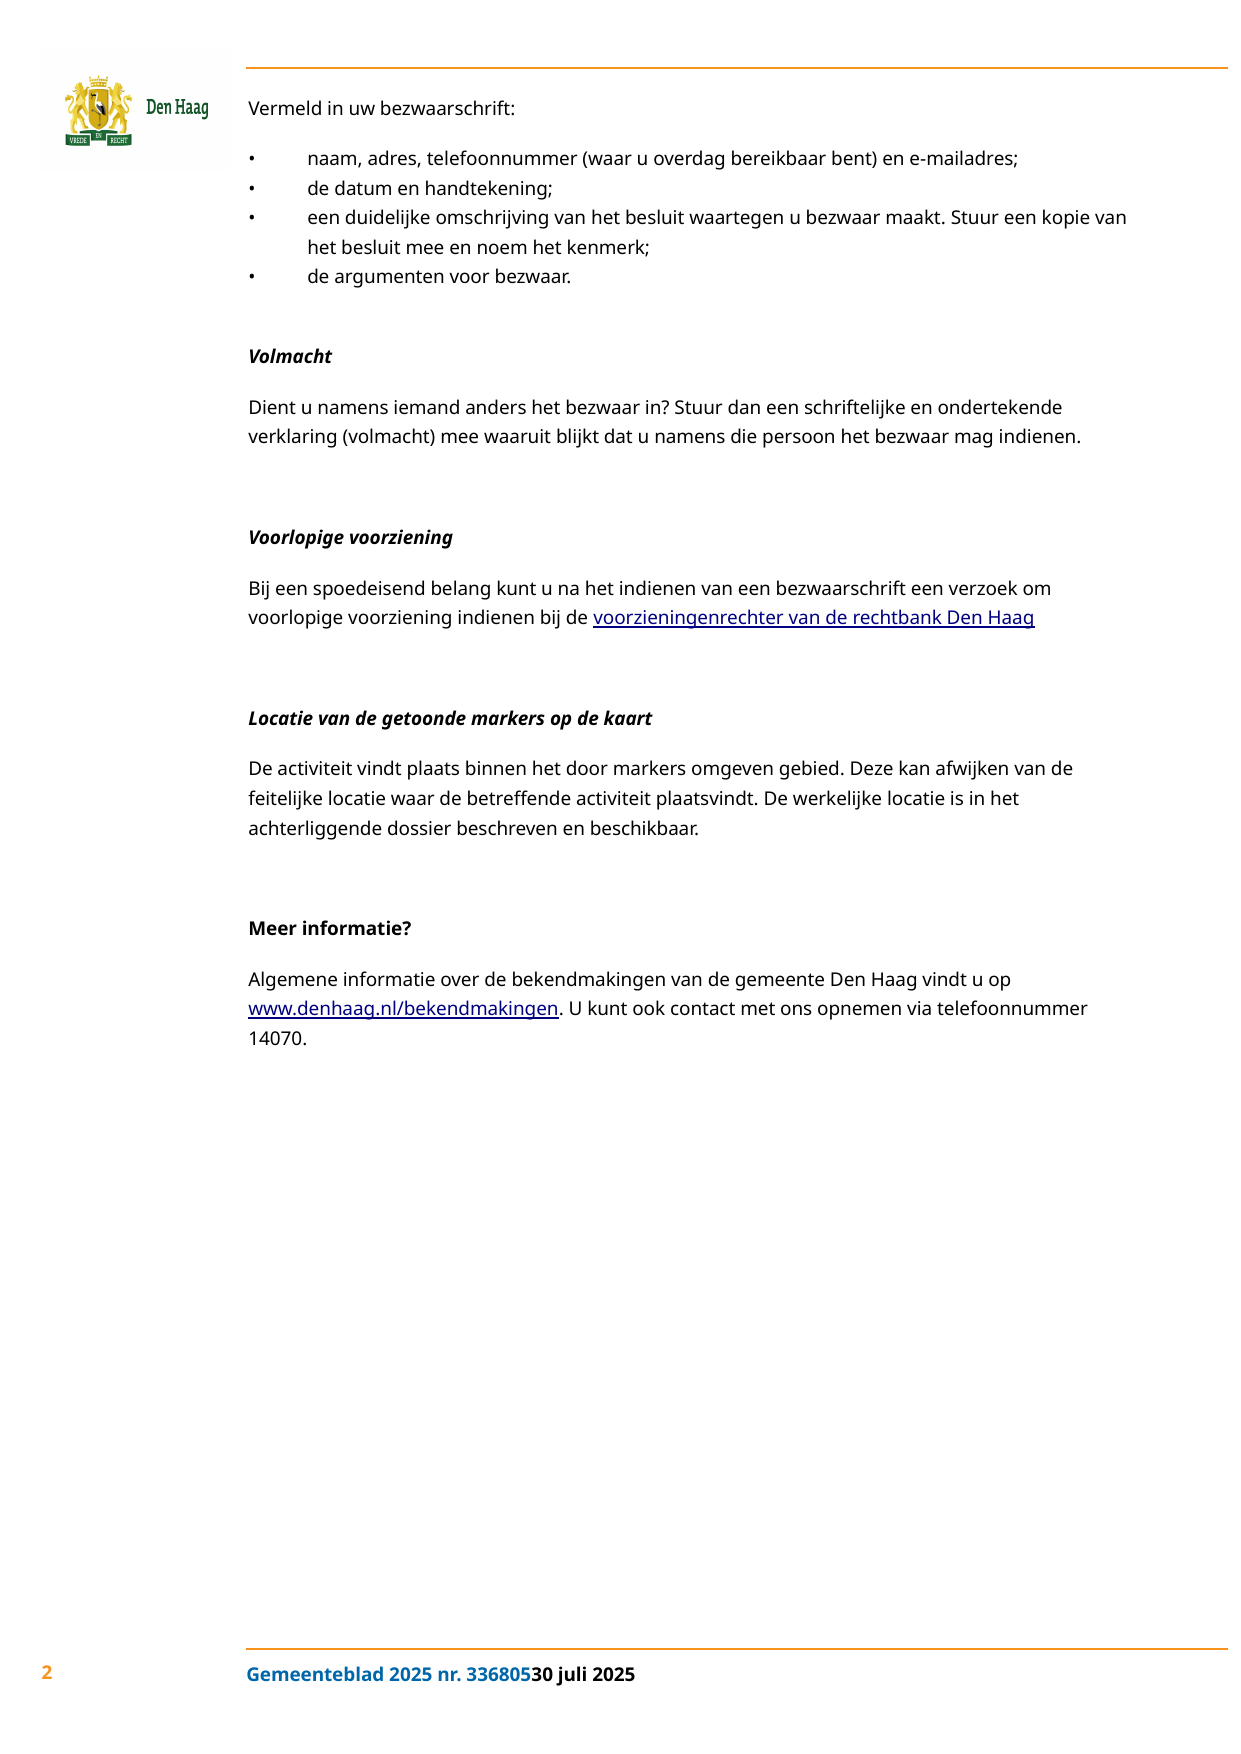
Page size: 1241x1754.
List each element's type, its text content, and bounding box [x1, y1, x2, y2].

text Bij een spoedeisend belang kunt u na het indienen van een bezwaarschrift een verzoek om voorlopige voorziening indienen bij de voorzieningenrechter van de rechtbank Den Haag [248, 575, 1152, 630]
text Dient u namens iemand anders het bezwaar in? Stuur dan een schriftelijke en ondertekende verklaring (volmacht) mee waaruit blijkt dat u namens die persoon het bezwaar mag indienen. [248, 394, 1152, 449]
text De activiteit vindt plaats binnen het door markers omgeven gebied. Deze kan afwijken van de feitelijke locatie waar de betreffende activiteit plaatsvindt. De werkelijke locatie is in het achterliggende dossier beschreven en beschikbaar. [248, 756, 1152, 841]
list de datum en handtekening; [248, 175, 1152, 201]
text Meer informatie? [248, 916, 1152, 941]
list de argumenten voor bezwaar. [248, 263, 1152, 289]
text Volmacht [248, 343, 1152, 369]
list naam, adres, telefoonnummer (waar u overdag bereikbaar bent) en e-mailadres; [248, 145, 1152, 171]
picture [41, 47, 231, 172]
list een duidelijke omschrijving van het besluit waartegen u bezwaar maakt. Stuur een kopie van het besluit mee en noem het kenmerk; [248, 204, 1152, 260]
text Vermeld in uw bezwaarschrift: [248, 95, 1152, 121]
text Locatie van de getoonde markers op de kaart [248, 705, 1152, 731]
text Voorlopige voorziening [248, 524, 1152, 550]
text Algemene informatie over de bekendmakingen van de gemeente Den Haag vindt u op www.denhaag.nl/bekendmakingen. U kunt ook contact met ons opnemen via telefoonnummer 14070. [248, 966, 1152, 1051]
